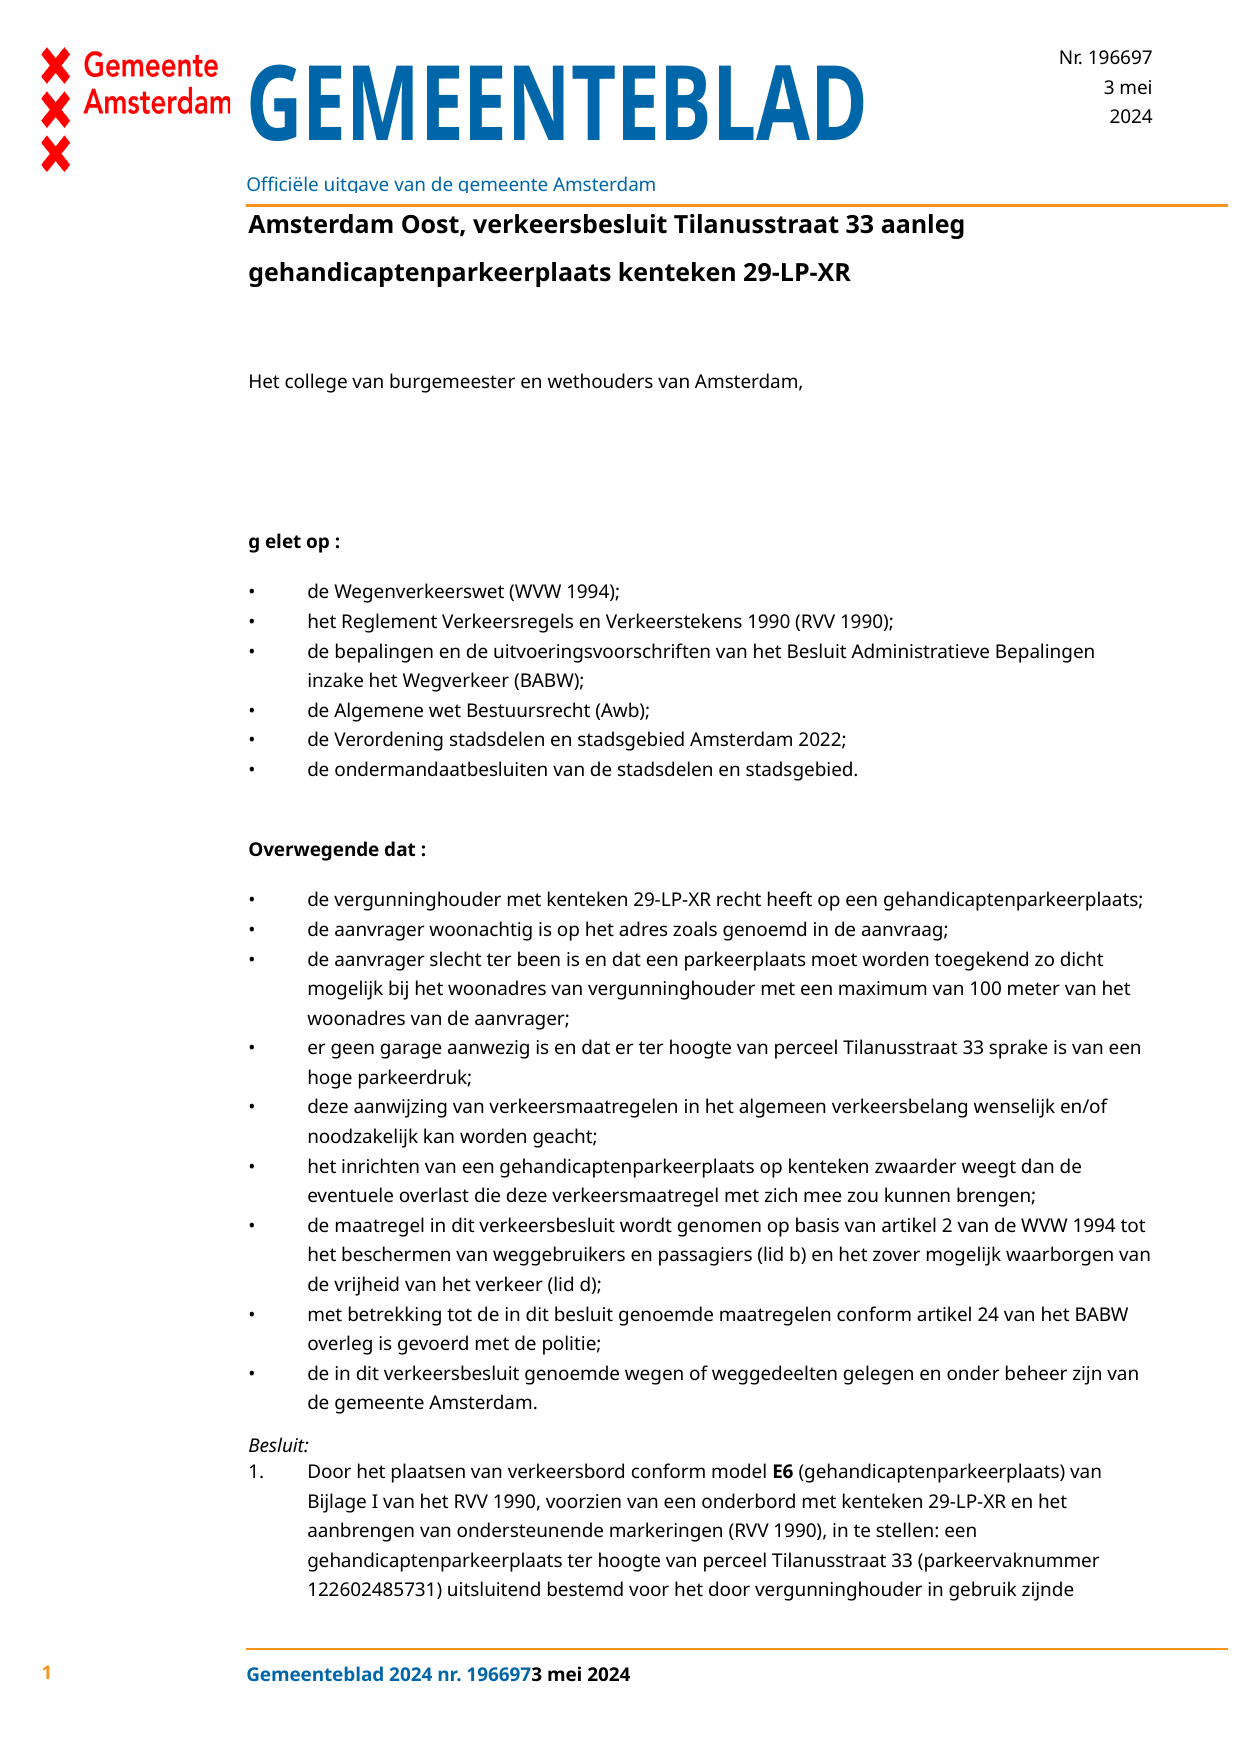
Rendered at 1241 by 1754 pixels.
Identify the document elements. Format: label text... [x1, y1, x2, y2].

list Door het plaatsen van verkeersbord conform model E6 (gehandicaptenparkeerplaats) van Bijlage I van het RVV 1990, voorzien van een onderbord met kenteken 29-LP-XR en het aanbrengen van ondersteunende markeringen (RVV 1990), in te stellen: een gehandicaptenparkeerplaats ter hoogte van perceel Tilanusstraat 33 (parkeervaknummer 122602485731) uitsluitend bestemd voor het door vergunninghouder in gebruik zijnde [248, 1458, 1152, 1602]
list het inrichten van een gehandicaptenparkeerplaats op kenteken zwaarder weegt dan de eventuele overlast die deze verkeersmaatregel met zich mee zou kunnen brengen; [248, 1153, 1152, 1208]
list de aanvrager woonachtig is op het adres zoals genoemd in de aanvraag; [248, 916, 1152, 942]
list met betrekking tot de in dit besluit genoemde maatregelen conform artikel 24 van het BABW overleg is gevoerd met de politie; [248, 1301, 1152, 1356]
list de in dit verkeersbesluit genoemde wegen of weggedeelten gelegen en onder beheer zijn van de gemeente Amsterdam. [248, 1360, 1152, 1415]
list de aanvrager slecht ter been is en dat een parkeerplaats moet worden toegekend zo dicht mogelijk bij het woonadres van vergunninghouder met een maximum van 100 meter van het woonadres van de aanvrager; [248, 946, 1152, 1031]
picture [41, 47, 231, 172]
list de vergunninghouder met kenteken 29-LP-XR recht heeft op een gehandicaptenparkeerplaats; [248, 887, 1152, 912]
list de bepalingen en de uitvoeringsvoorschriften van het Besluit Administratieve Bepalingen inzake het Wegverkeer (BABW); [248, 638, 1152, 693]
list het Reglement Verkeersregels en Verkeerstekens 1990 (RVV 1990); [248, 608, 1152, 634]
list de Algemene wet Bestuursrecht (Awb); [248, 697, 1152, 723]
list de Verordening stadsdelen en stadsgebied Amsterdam 2022; [248, 727, 1152, 752]
list de Wegenverkeerswet (WVW 1994); [248, 579, 1152, 604]
text Amsterdam Oost, verkeersbesluit Tilanusstraat 33 aanleg gehandicaptenparkeerplaats kenteken 29-LP-XR [248, 207, 1152, 288]
list de ondermandaatbesluiten van de stadsdelen en stadsgebied. [248, 756, 1152, 782]
text Overwegende dat : [248, 836, 1152, 862]
text Besluit: [248, 1433, 1152, 1458]
list er geen garage aanwezig is en dat er ter hoogte van perceel Tilanusstraat 33 sprake is van een hoge parkeerdruk; [248, 1034, 1152, 1090]
text g elet op : [248, 528, 1152, 554]
list deze aanwijzing van verkeersmaatregelen in het algemeen verkeersbelang wenselijk en/of noodzakelijk kan worden geacht; [248, 1094, 1152, 1149]
list de maatregel in dit verkeersbesluit wordt genomen op basis van artikel 2 van de WVW 1994 tot het beschermen van weggebruikers en passagiers (lid b) en het zover mogelijk waarborgen van de vrijheid van het verkeer (lid d); [248, 1212, 1152, 1297]
text Het college van burgemeester en wethouders van Amsterdam, [248, 368, 1152, 394]
